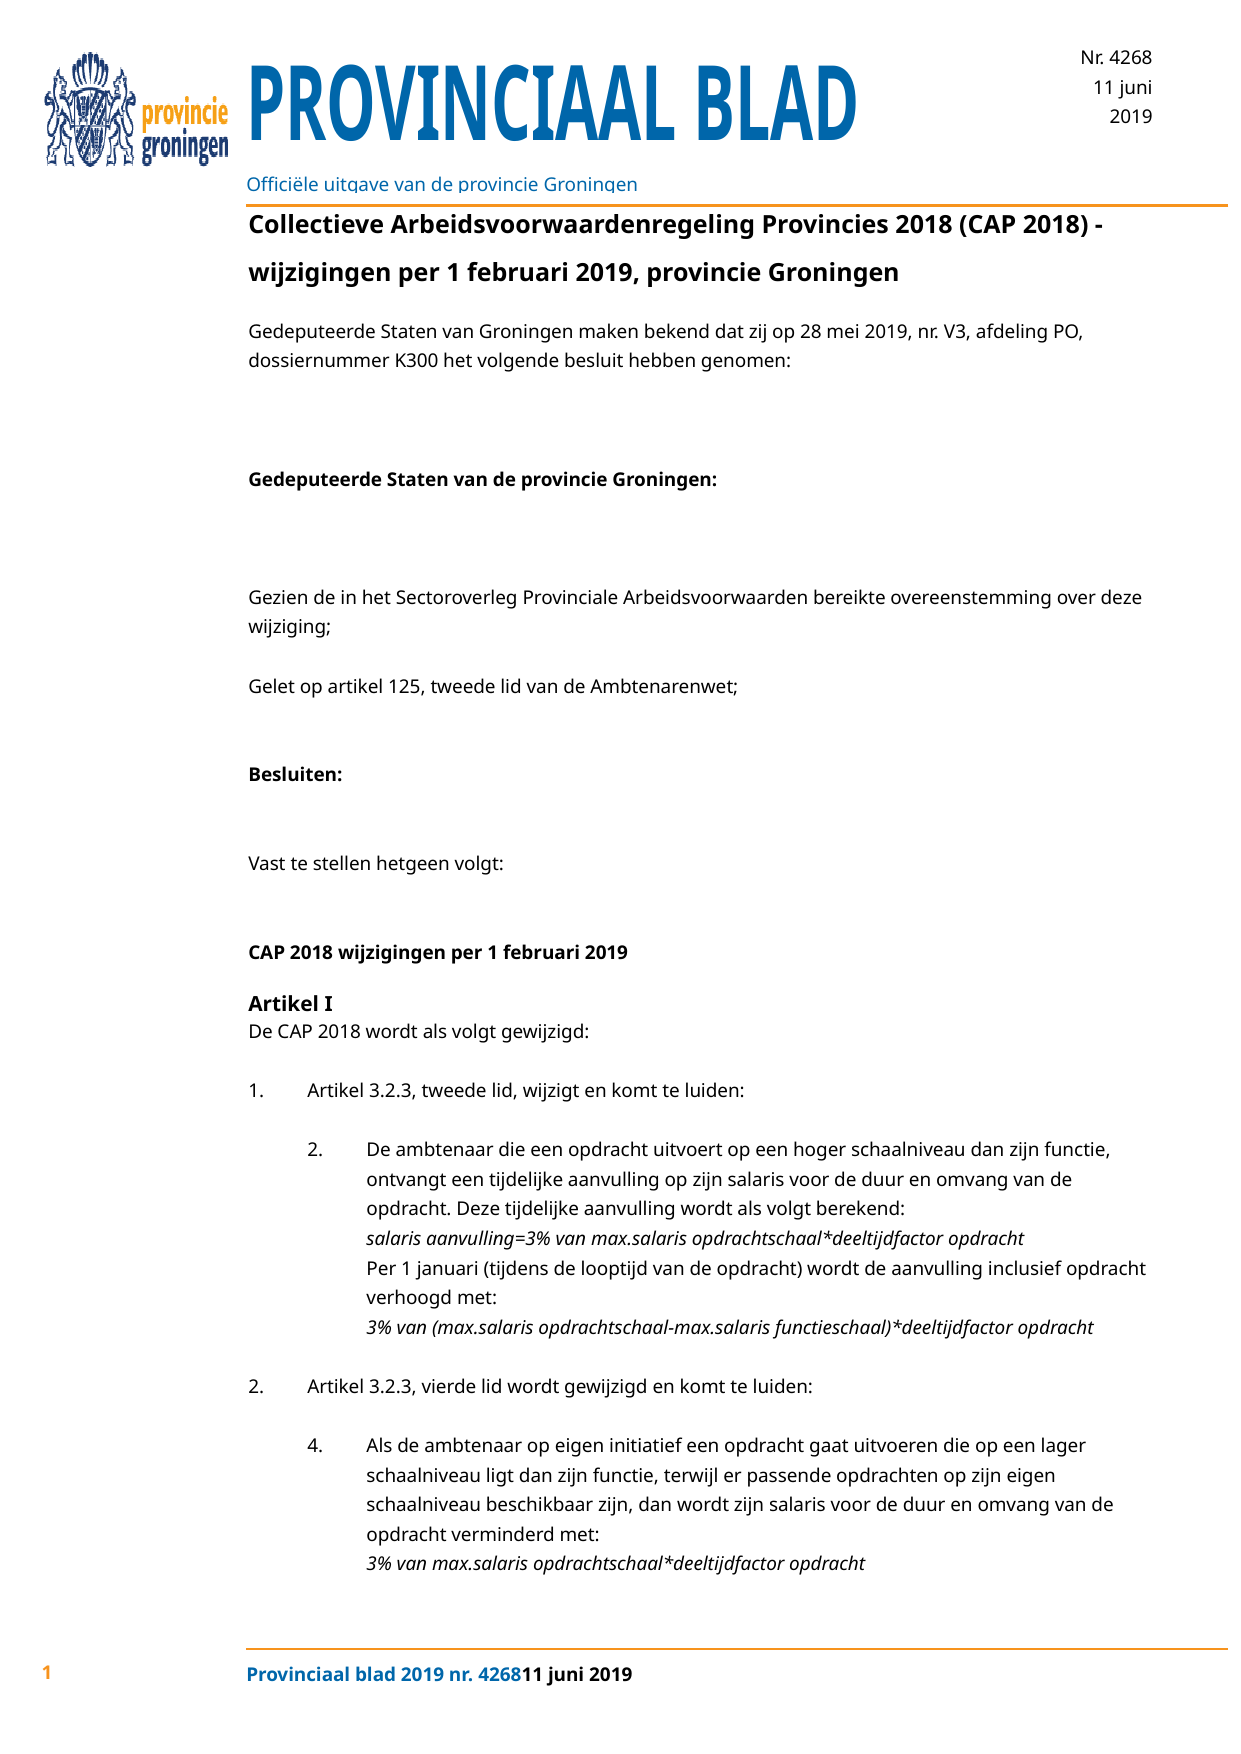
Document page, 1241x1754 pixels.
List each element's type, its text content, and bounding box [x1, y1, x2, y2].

text Vast te stellen hetgeen volgt: [248, 850, 1152, 876]
text Gelet op artikel 125, tweede lid van de Ambtenarenwet; [248, 673, 1152, 699]
text Gedeputeerde Staten van de provincie Groningen: [248, 466, 1152, 492]
text Artikel I [248, 989, 1152, 1018]
text Collectieve Arbeidsvoorwaardenregeling Provincies 2018 (CAP 2018) - wijzigingen per 1 februari 2019, provincie Groningen [248, 207, 1152, 288]
picture [41, 47, 231, 172]
text Besluiten: [248, 762, 1152, 787]
text CAP 2018 wijzigingen per 1 februari 2019 [248, 939, 1152, 965]
text De CAP 2018 wordt als volgt gewijzigd: [248, 1018, 1152, 1044]
list Artikel 3.2.3, vierde lid wordt gewijzigd en komt te luiden: [248, 1373, 1152, 1399]
text Gezien de in het Sectoroverleg Provinciale Arbeidsvoorwaarden bereikte overeenstemming over deze wijziging; [248, 584, 1152, 639]
text Gedeputeerde Staten van Groningen maken bekend dat zij op 28 mei 2019, nr. V3, afdeling PO, dossiernummer K300 het volgende besluit hebben genomen: [248, 318, 1152, 373]
list Als de ambtenaar op eigen initiatief een opdracht gaat uitvoeren die op een lager schaalniveau ligt dan zijn functie, terwijl er passende opdrachten op zijn eigen schaalniveau beschikbaar zijn, dan wordt zijn salaris voor de duur en omvang van de opdracht verminderd met: [307, 1432, 1152, 1547]
list Artikel 3.2.3, tweede lid, wijzigt en komt te luiden: [248, 1077, 1152, 1103]
list 3% van (max.salaris opdrachtschaal-max.salaris functieschaal)*deeltijdfactor opdracht [307, 1314, 1152, 1339]
list Per 1 januari (tijdens de looptijd van de opdracht) wordt de aanvulling inclusief opdracht verhoogd met: [307, 1255, 1152, 1310]
list salaris aanvulling=3% van max.salaris opdrachtschaal*deeltijdfactor opdracht [307, 1225, 1152, 1251]
list 3% van max.salaris opdrachtschaal*deeltijdfactor opdracht [307, 1551, 1152, 1576]
list De ambtenaar die een opdracht uitvoert op een hoger schaalniveau dan zijn functie, ontvangt een tijdelijke aanvulling op zijn salaris voor de duur en omvang van de opdracht. Deze tijdelijke aanvulling wordt als volgt berekend: [307, 1136, 1152, 1221]
